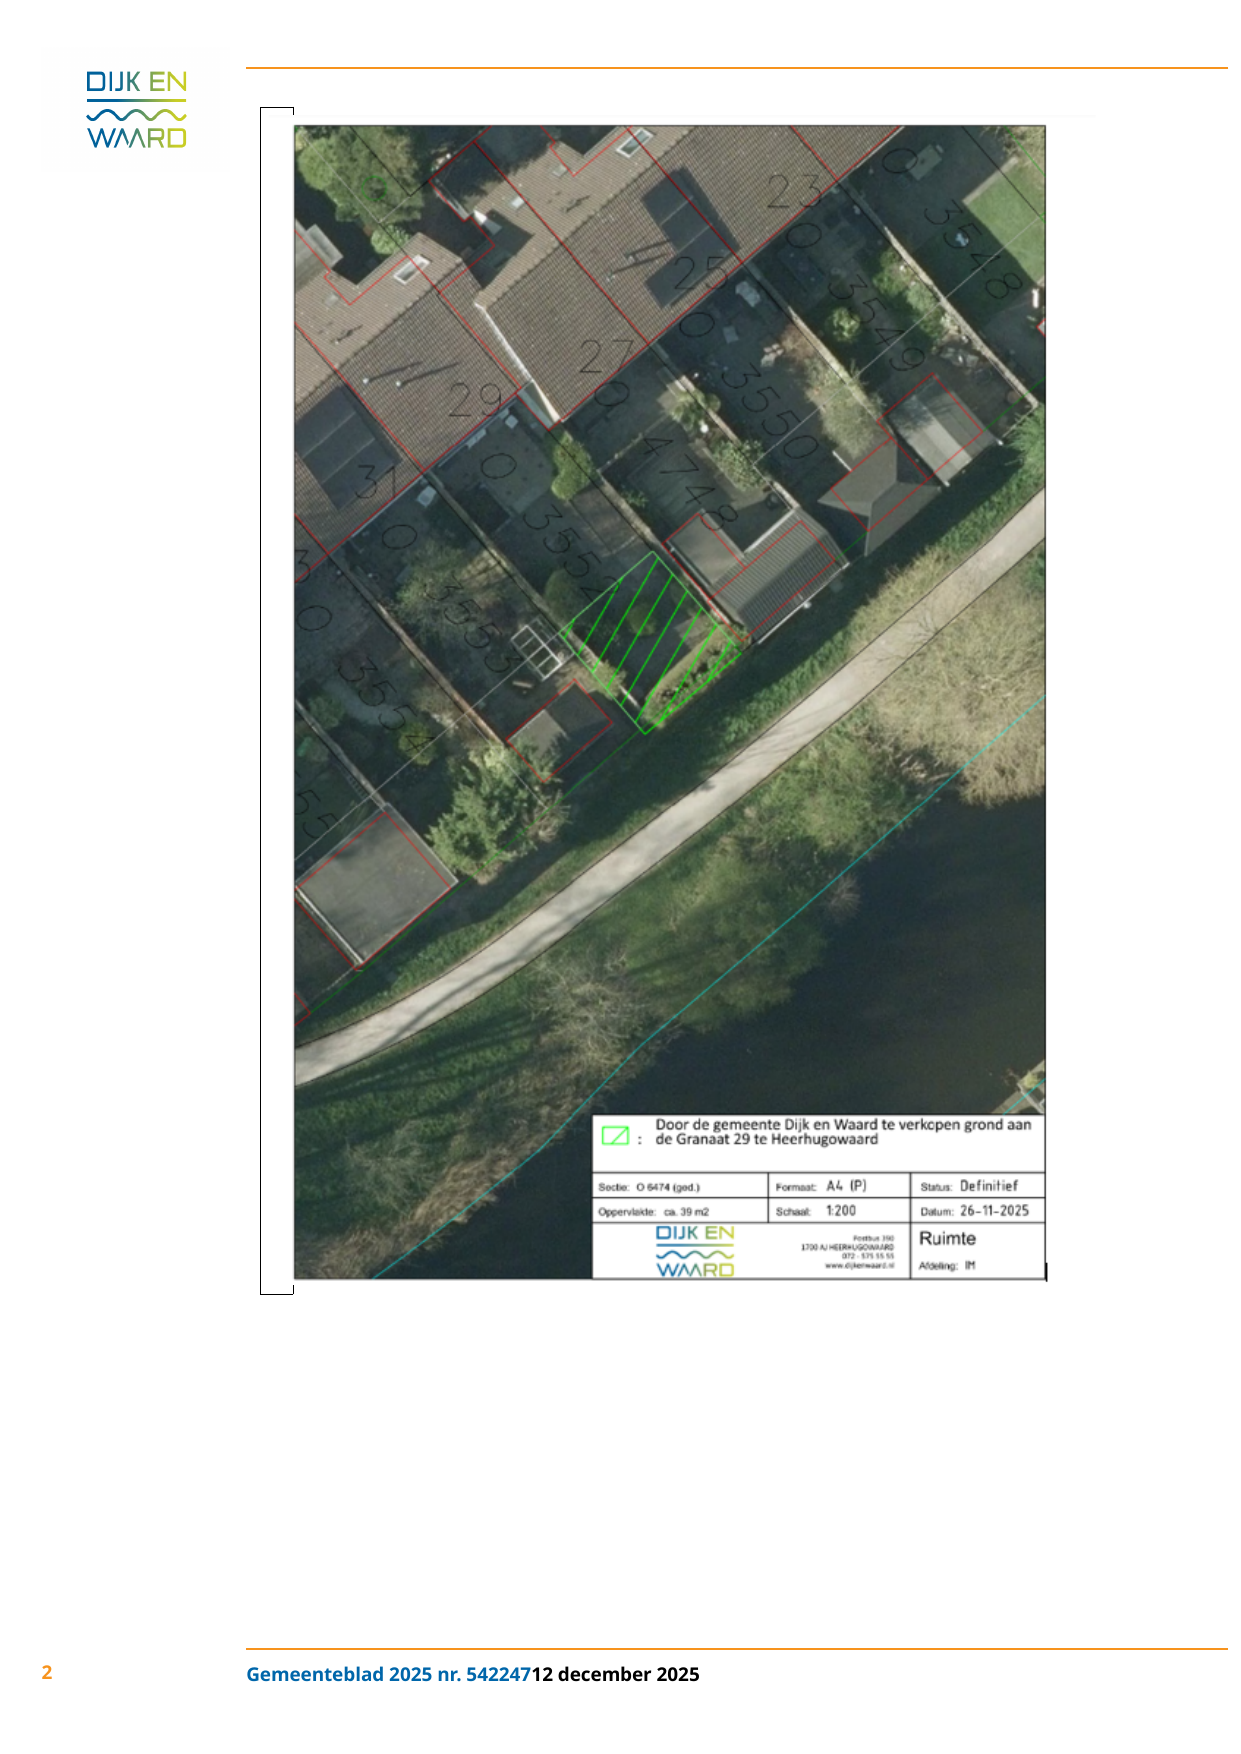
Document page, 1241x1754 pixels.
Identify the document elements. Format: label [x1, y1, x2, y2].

picture [41, 47, 231, 172]
picture [268, 115, 1096, 1285]
